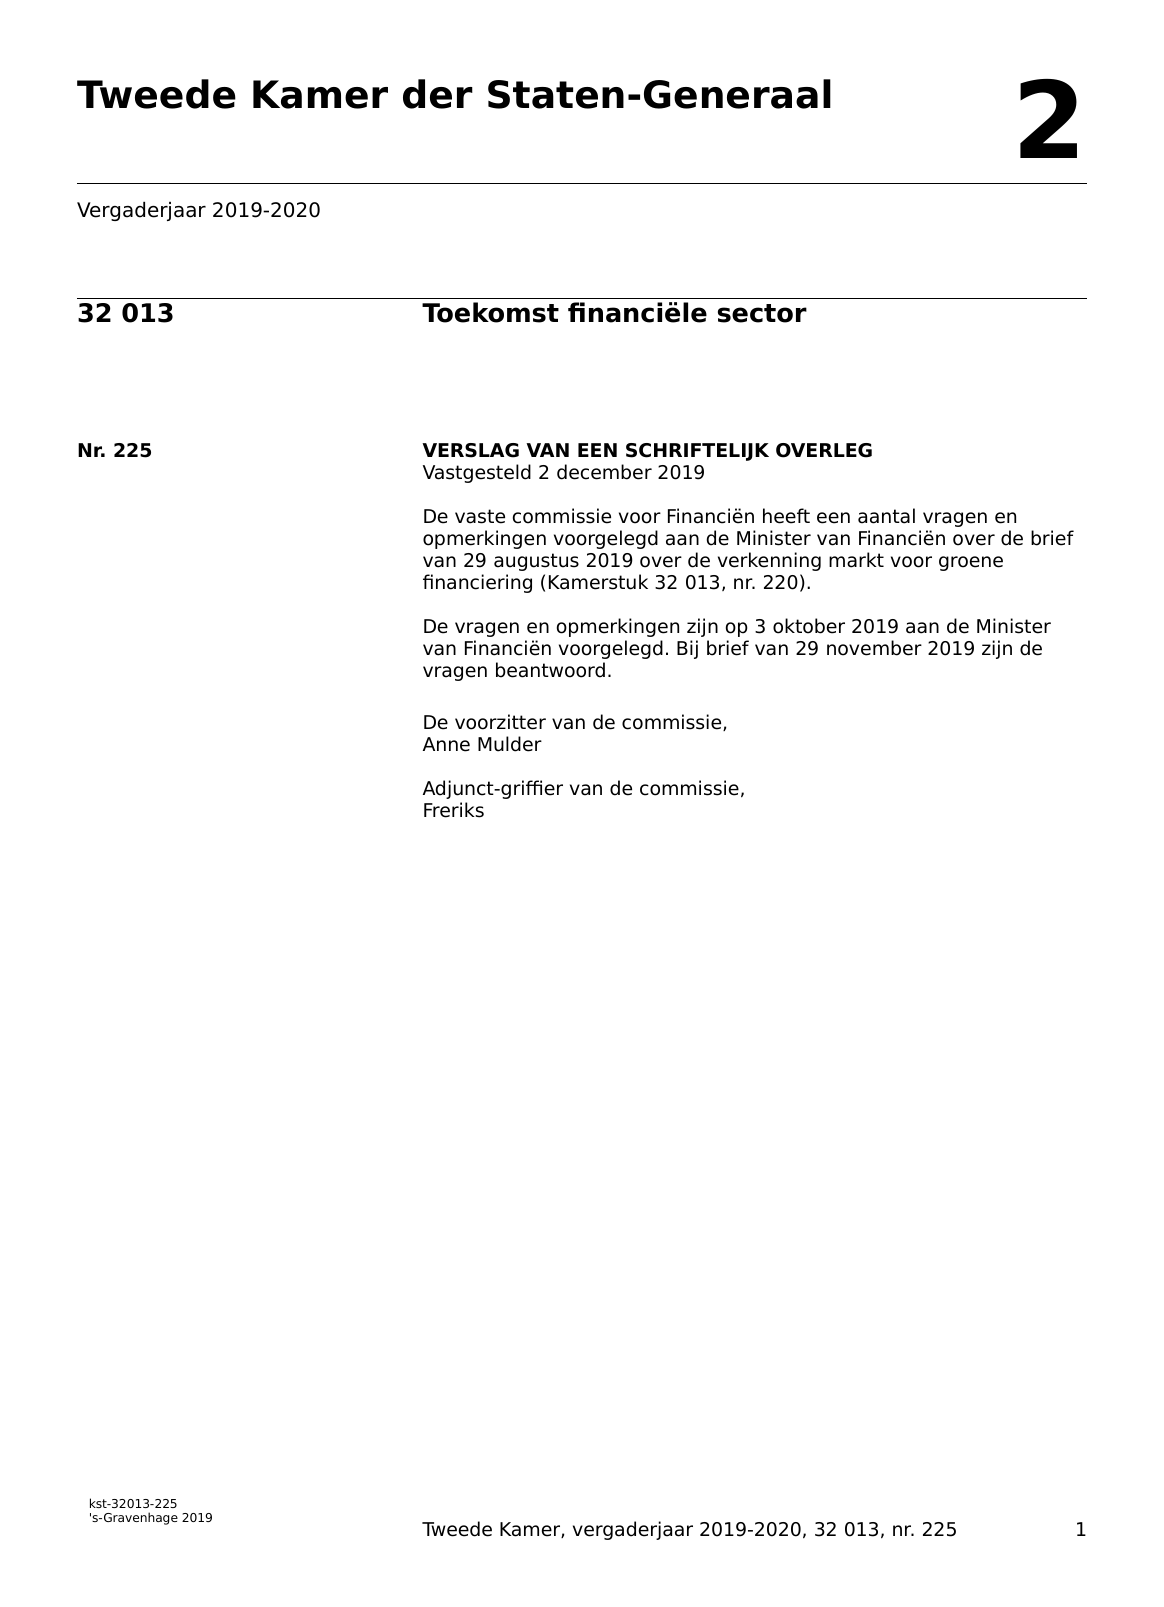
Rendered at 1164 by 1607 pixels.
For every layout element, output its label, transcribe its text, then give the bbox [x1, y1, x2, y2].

text Adjunct-griffier van de commissie, Freriks [422, 778, 1087, 822]
text 's-Gravenhage 2019 [88, 1511, 323, 1525]
subtitle Nr. 225 VERSLAG VAN EEN SCHRIFTELIJK OVERLEG [77, 440, 1087, 462]
text De vragen en opmerkingen zijn op 3 oktober 2019 aan de Minister van Financiën voorgelegd. Bij brief van 29 november 2019 zijn de vragen beantwoord. [422, 616, 1087, 682]
table_header Tweede Kamer der Staten-Generaal [77, 59, 886, 183]
table_cell Vergaderjaar 2019-2020 [77, 184, 1087, 298]
text De vaste commissie voor Financiën heeft een aantal vragen en opmerkingen voorgelegd aan de Minister van Financiën over de brief van 29 augustus 2019 over de verkenning markt voor groene financiering (Kamerstuk 32 013, nr. 220). [422, 506, 1087, 594]
text Vastgesteld 2 december 2019 [422, 462, 1087, 484]
text kst-32013-225 [88, 1497, 323, 1511]
subtitle 32 013 Toekomst financiële sector [77, 299, 1087, 329]
text De voorzitter van de commissie, Anne Mulder [422, 712, 1087, 756]
table_header 2 [886, 59, 1087, 183]
